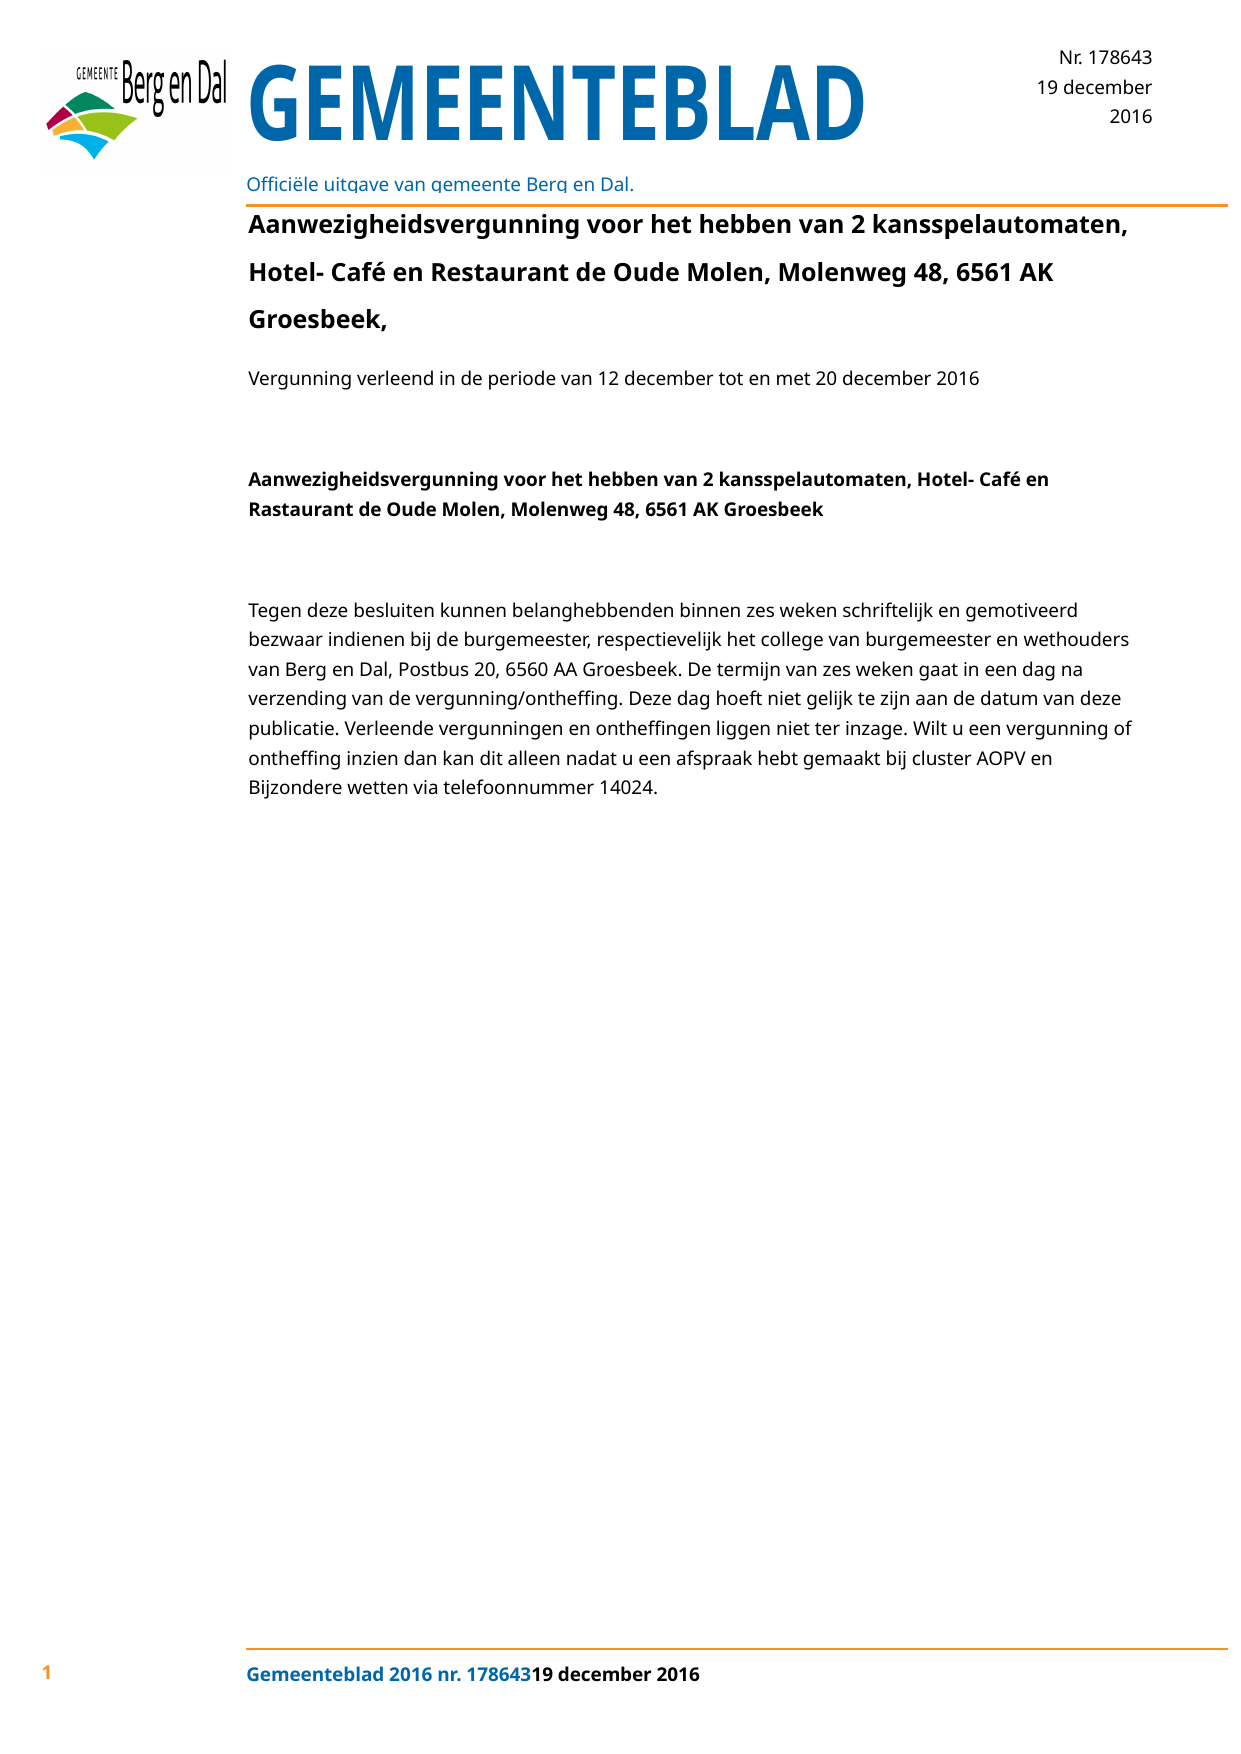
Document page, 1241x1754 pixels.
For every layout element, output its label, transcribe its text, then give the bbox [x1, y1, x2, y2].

text Vergunning verleend in de periode van 12 december tot en met 20 december 2016 [248, 366, 1152, 391]
text Tegen deze besluiten kunnen belanghebbenden binnen zes weken schriftelijk en gemotiveerd bezwaar indienen bij de burgemeester, respectievelijk het college van burgemeester en wethouders van Berg en Dal, Postbus 20, 6560 AA Groesbeek. De termijn van zes weken gaat in een dag na verzending van de vergunning/ontheffing. Deze dag hoeft niet gelijk te zijn aan de datum van deze publicatie. Verleende vergunningen en ontheffingen liggen niet ter inzage. Wilt u een vergunning of ontheffing inzien dan kan dit alleen nadat u een afspraak hebt gemaakt bij cluster AOPV en Bijzondere wetten via telefoonnummer 14024. [248, 597, 1152, 800]
text Aanwezigheidsvergunning voor het hebben van 2 kansspelautomaten, Hotel- Café en Restaurant de Oude Molen, Molenweg 48, 6561 AK Groesbeek, [248, 207, 1152, 336]
picture [41, 47, 231, 172]
text Aanwezigheidsvergunning voor het hebben van 2 kansspelautomaten, Hotel- Café en Rastaurant de Oude Molen, Molenweg 48, 6561 AK Groesbeek [248, 466, 1152, 522]
